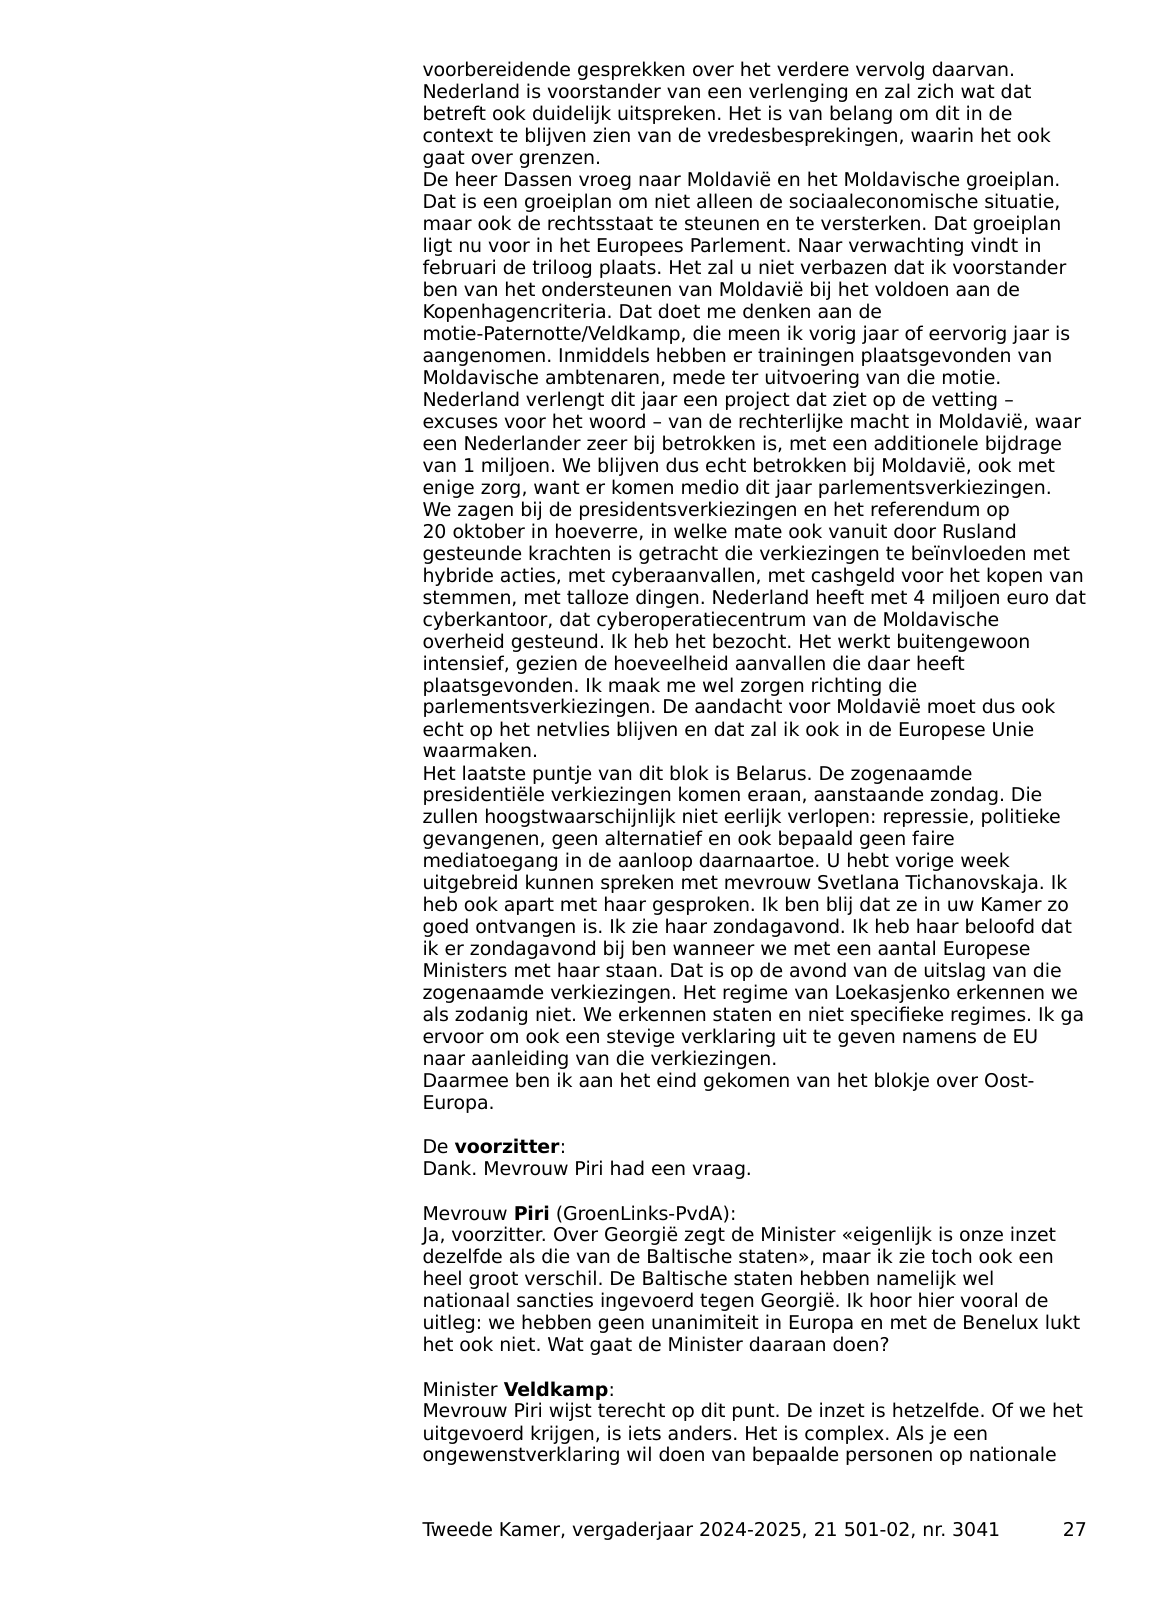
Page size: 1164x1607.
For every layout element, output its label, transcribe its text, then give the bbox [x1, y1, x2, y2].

text Mevrouw Piri (GroenLinks-PvdA): [422, 1202, 1087, 1224]
text Mevrouw Piri wijst terecht op dit punt. De inzet is hetzelfde. Of we het uitgevoerd krijgen, is iets anders. Het is complex. Als je een ongewenstverklaring wil doen van bepaalde personen op nationale [422, 1400, 1087, 1466]
text Minister Veldkamp: [422, 1378, 1087, 1400]
text De voorzitter: [422, 1136, 1087, 1158]
text Daarmee ben ik aan het eind gekomen van het blokje over Oost-Europa. [422, 1070, 1087, 1114]
text De heer Dassen vroeg naar Moldavië en het Moldavische groeiplan. Dat is een groeiplan om niet alleen de sociaaleconomische situatie, maar ook de rechtsstaat te steunen en te versterken. Dat groeiplan ligt nu voor in het Europees Parlement. Naar verwachting vindt in februari de triloog plaats. Het zal u niet verbazen dat ik voorstander ben van het ondersteunen van Moldavië bij het voldoen aan de Kopenhagencriteria. Dat doet me denken aan de motie-Paternotte/Veldkamp, die meen ik vorig jaar of eervorig jaar is aangenomen. Inmiddels hebben er trainingen plaatsgevonden van Moldavische ambtenaren, mede ter uitvoering van die motie. Nederland verlengt dit jaar een project dat ziet op de vetting – excuses voor het woord – van de rechterlijke macht in Moldavië, waar een Nederlander zeer bij betrokken is, met een additionele bijdrage van 1 miljoen. We blijven dus echt betrokken bij Moldavië, ook met enige zorg, want er komen medio dit jaar parlementsverkiezingen. We zagen bij de presidentsverkiezingen en het referendum op 20 oktober in hoeverre, in welke mate ook vanuit door Rusland gesteunde krachten is getracht die verkiezingen te beïnvloeden met hybride acties, met cyberaanvallen, met cashgeld voor het kopen van stemmen, met talloze dingen. Nederland heeft met 4 miljoen euro dat cyberkantoor, dat cyberoperatiecentrum van de Moldavische overheid gesteund. Ik heb het bezocht. Het werkt buitengewoon intensief, gezien de hoeveelheid aanvallen die daar heeft plaatsgevonden. Ik maak me wel zorgen richting die parlementsverkiezingen. De aandacht voor Moldavië moet dus ook echt op het netvlies blijven en dat zal ik ook in de Europese Unie waarmaken. [422, 169, 1087, 762]
text Ja, voorzitter. Over Georgië zegt de Minister «eigenlijk is onze inzet dezelfde als die van de Baltische staten», maar ik zie toch ook een heel groot verschil. De Baltische staten hebben namelijk wel nationaal sancties ingevoerd tegen Georgië. Ik hoor hier vooral de uitleg: we hebben geen unanimiteit in Europa en met de Benelux lukt het ook niet. Wat gaat de Minister daaraan doen? [422, 1224, 1087, 1356]
text Dank. Mevrouw Piri had een vraag. [422, 1158, 1087, 1180]
text voorbereidende gesprekken over het verdere vervolg daarvan. Nederland is voorstander van een verlenging en zal zich wat dat betreft ook duidelijk uitspreken. Het is van belang om dit in de context te blijven zien van de vredesbesprekingen, waarin het ook gaat over grenzen. [422, 59, 1087, 169]
text Het laatste puntje van dit blok is Belarus. De zogenaamde presidentiële verkiezingen komen eraan, aanstaande zondag. Die zullen hoogstwaarschijnlijk niet eerlijk verlopen: repressie, politieke gevangenen, geen alternatief en ook bepaald geen faire mediatoegang in de aanloop daarnaartoe. U hebt vorige week uitgebreid kunnen spreken met mevrouw Svetlana Tichanovskaja. Ik heb ook apart met haar gesproken. Ik ben blij dat ze in uw Kamer zo goed ontvangen is. Ik zie haar zondagavond. Ik heb haar beloofd dat ik er zondagavond bij ben wanneer we met een aantal Europese Ministers met haar staan. Dat is op de avond van de uitslag van die zogenaamde verkiezingen. Het regime van Loekasjenko erkennen we als zodanig niet. We erkennen staten en niet specifieke regimes. Ik ga ervoor om ook een stevige verklaring uit te geven namens de EU naar aanleiding van die verkiezingen. [422, 762, 1087, 1070]
